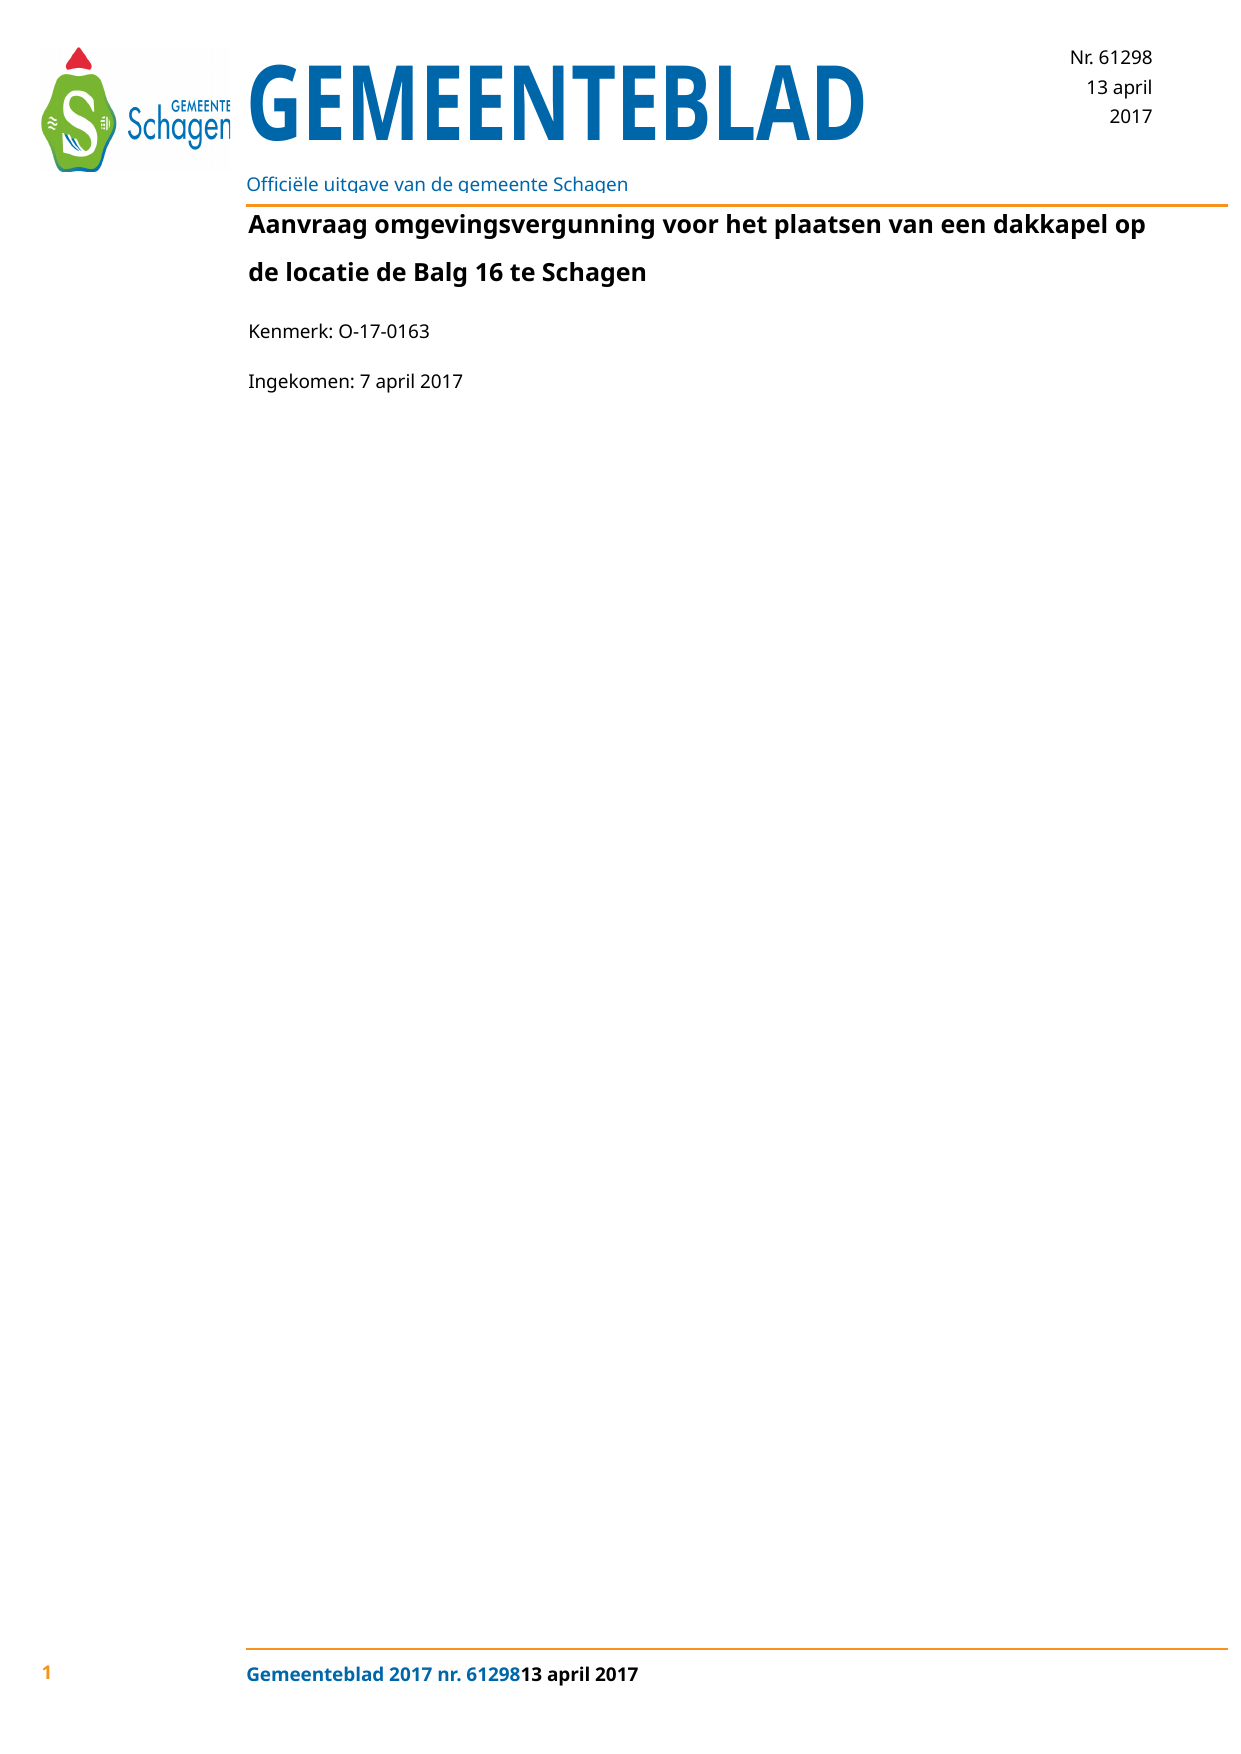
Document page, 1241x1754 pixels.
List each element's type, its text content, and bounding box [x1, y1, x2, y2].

picture [41, 47, 231, 172]
text Ingekomen: 7 april 2017 [248, 368, 1152, 394]
text Kenmerk: O-17-0163 [248, 318, 1152, 344]
text Aanvraag omgevingsvergunning voor het plaatsen van een dakkapel op de locatie de Balg 16 te Schagen [248, 207, 1152, 288]
